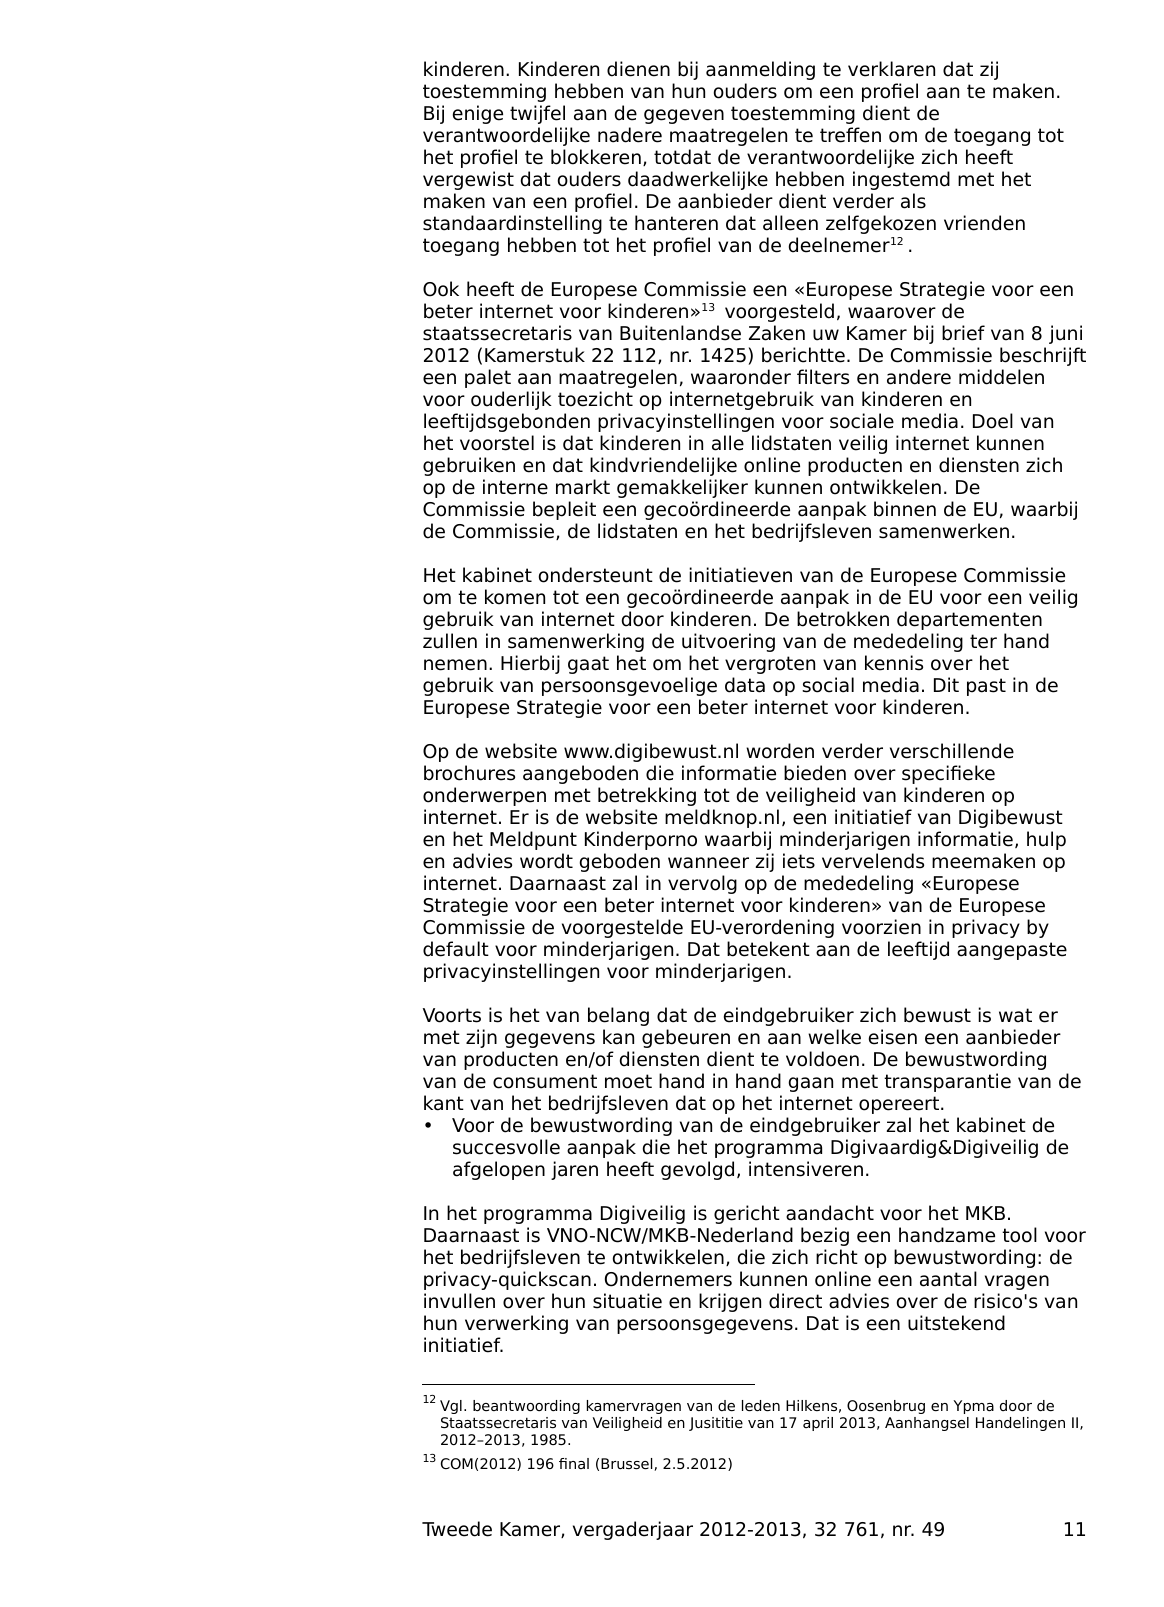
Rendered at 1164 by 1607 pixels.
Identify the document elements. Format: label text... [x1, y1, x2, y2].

text Voorts is het van belang dat de eindgebruiker zich bewust is wat er met zijn gegevens kan gebeuren en aan welke eisen een aanbieder van producten en/of diensten dient te voldoen. De bewustwording van de consument moet hand in hand gaan met transparantie van de kant van het bedrijfsleven dat op het internet opereert. [422, 1005, 1087, 1115]
text In het programma Digiveilig is gericht aandacht voor het MKB. Daarnaast is VNO-NCW/MKB-Nederland bezig een handzame tool voor het bedrijfsleven te ontwikkelen, die zich richt op bewustwording: de privacy-quickscan. Ondernemers kunnen online een aantal vragen invullen over hun situatie en krijgen direct advies over de risico's van hun verwerking van persoonsgegevens. Dat is een uitstekend initiatief. [422, 1203, 1087, 1357]
text Vgl. beantwoording kamervragen van de leden Hilkens, Oosenbrug en Ypma door de Staatssecretaris van Veiligheid en Jusititie van 17 april 2013, Aanhangsel Handelingen II, 2012–2013, 1985. [422, 1393, 1087, 1449]
text COM(2012) 196 final (Brussel, 2.5.2012) [422, 1452, 1087, 1474]
text Ook heeft de Europese Commissie een «Europese Strategie voor een beter internet voor kinderen» voorgesteld, waarover de staatssecretaris van Buitenlandse Zaken uw Kamer bij brief van 8 juni 2012 (Kamerstuk 22 112, nr. 1425) berichtte. De Commissie beschrijft een palet aan maatregelen, waaronder filters en andere middelen voor ouderlijk toezicht op internetgebruik van kinderen en leeftijdsgebonden privacyinstellingen voor sociale media. Doel van het voorstel is dat kinderen in alle lidstaten veilig internet kunnen gebruiken en dat kindvriendelijke online producten en diensten zich op de interne markt gemakkelijker kunnen ontwikkelen. De Commissie bepleit een gecoördineerde aanpak binnen de EU, waarbij de Commissie, de lidstaten en het bedrijfsleven samenwerken. [422, 279, 1087, 543]
text Op de website www.digibewust.nl worden verder verschillende brochures aangeboden die informatie bieden over specifieke onderwerpen met betrekking tot de veiligheid van kinderen op internet. Er is de website meldknop.nl, een initiatief van Digibewust en het Meldpunt Kinderporno waarbij minderjarigen informatie, hulp en advies wordt geboden wanneer zij iets vervelends meemaken op internet. Daarnaast zal in vervolg op de mededeling «Europese Strategie voor een beter internet voor kinderen» van de Europese Commissie de voorgestelde EU-verordening voorzien in privacy by default voor minderjarigen. Dat betekent aan de leeftijd aangepaste privacyinstellingen voor minderjarigen. [422, 741, 1087, 983]
text • Voor de bewustwording van de eindgebruiker zal het kabinet de succesvolle aanpak die het programma Digivaardig&Digiveilig de afgelopen jaren heeft gevolgd, intensiveren. [422, 1115, 1087, 1181]
text kinderen. Kinderen dienen bij aanmelding te verklaren dat zij toestemming hebben van hun ouders om een profiel aan te maken. Bij enige twijfel aan de gegeven toestemming dient de verantwoordelijke nadere maatregelen te treffen om de toegang tot het profiel te blokkeren, totdat de verantwoordelijke zich heeft vergewist dat ouders daadwerkelijke hebben ingestemd met het maken van een profiel. De aanbieder dient verder als standaardinstelling te hanteren dat alleen zelfgekozen vrienden toegang hebben tot het profiel van de deelnemer. [422, 59, 1087, 257]
text Het kabinet ondersteunt de initiatieven van de Europese Commissie om te komen tot een gecoördineerde aanpak in de EU voor een veilig gebruik van internet door kinderen. De betrokken departementen zullen in samenwerking de uitvoering van de mededeling ter hand nemen. Hierbij gaat het om het vergroten van kennis over het gebruik van persoonsgevoelige data op social media. Dit past in de Europese Strategie voor een beter internet voor kinderen. [422, 565, 1087, 719]
